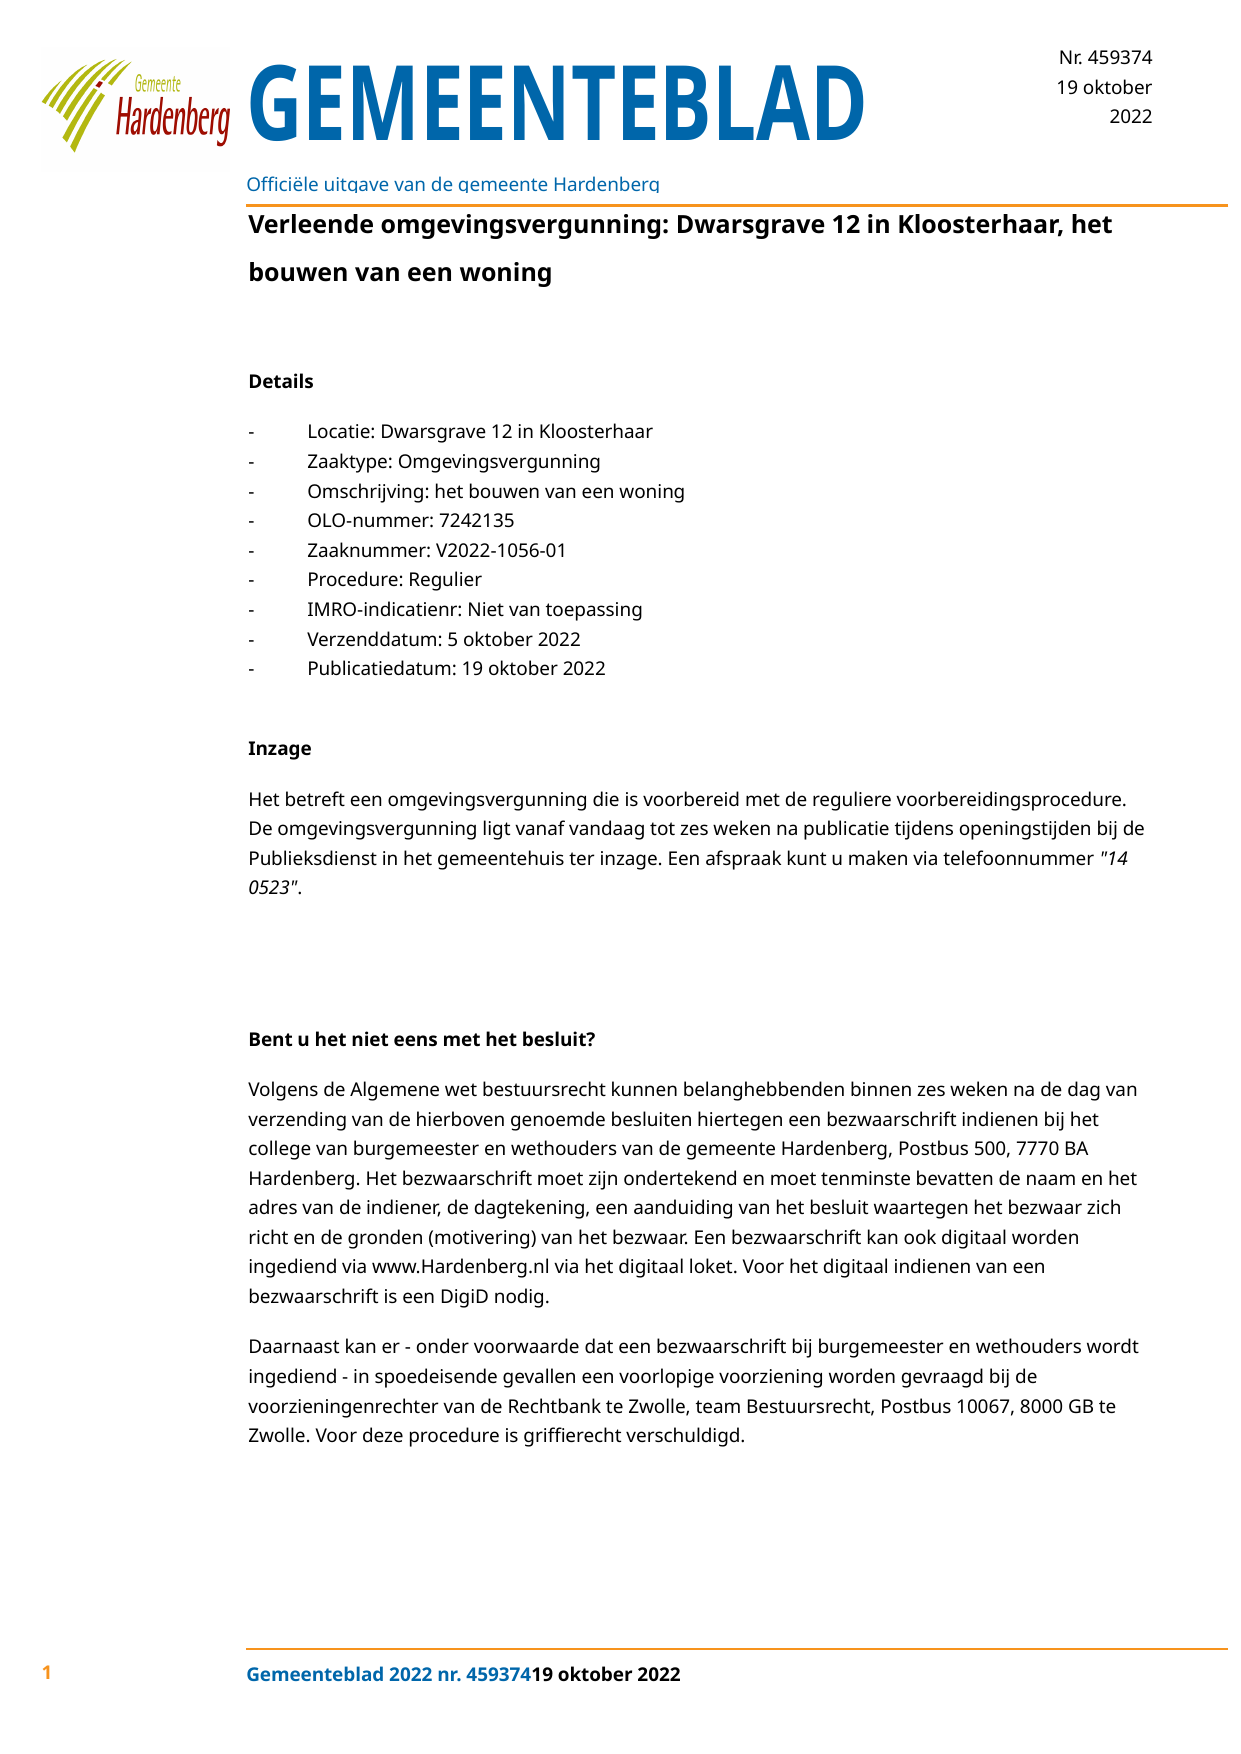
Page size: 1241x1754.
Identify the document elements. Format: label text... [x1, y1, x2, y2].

list OLO-nummer: 7242135 [248, 507, 1152, 533]
text Bent u het niet eens met het besluit? [248, 1026, 1152, 1052]
picture [41, 47, 231, 172]
list Locatie: Dwarsgrave 12 in Kloosterhaar [248, 419, 1152, 444]
text Het betreft een omgevingsvergunning die is voorbereid met de reguliere voorbereidingsprocedure. De omgevingsvergunning ligt vanaf vandaag tot zes weken na publicatie tijdens openingstijden bij de Publieksdienst in het gemeentehuis ter inzage. Een afspraak kunt u maken via telefoonnummer "14 0523". [248, 786, 1152, 900]
list Zaaktype: Omgevingsvergunning [248, 448, 1152, 474]
list IMRO-indicatienr: Niet van toepassing [248, 596, 1152, 622]
text Details [248, 368, 1152, 394]
list Procedure: Regulier [248, 567, 1152, 592]
text Verleende omgevingsvergunning: Dwarsgrave 12 in Kloosterhaar, het bouwen van een woning [248, 207, 1152, 288]
text Volgens de Algemene wet bestuursrecht kunnen belanghebbenden binnen zes weken na de dag van verzending van de hierboven genoemde besluiten hiertegen een bezwaarschrift indienen bij het college van burgemeester en wethouders van de gemeente Hardenberg, Postbus 500, 7770 BA Hardenberg. Het bezwaarschrift moet zijn ondertekend en moet tenminste bevatten de naam en het adres van de indiener, de dagtekening, een aanduiding van het besluit waartegen het bezwaar zich richt en de gronden (motivering) van het bezwaar. Een bezwaarschrift kan ook digitaal worden ingediend via www.Hardenberg.nl via het digitaal loket. Voor het digitaal indienen van een bezwaarschrift is een DigiD nodig. [248, 1076, 1152, 1309]
text Daarnaast kan er - onder voorwaarde dat een bezwaarschrift bij burgemeester en wethouders wordt ingediend - in spoedeisende gevallen een voorlopige voorziening worden gevraagd bij de voorzieningenrechter van de Rechtbank te Zwolle, team Bestuursrecht, Postbus 10067, 8000 GB te Zwolle. Voor deze procedure is griffierecht verschuldigd. [248, 1334, 1152, 1448]
list Omschrijving: het bouwen van een woning [248, 478, 1152, 504]
list Verzenddatum: 5 oktober 2022 [248, 626, 1152, 652]
text Inzage [248, 735, 1152, 761]
list Publicatiedatum: 19 oktober 2022 [248, 655, 1152, 681]
list Zaaknummer: V2022-1056-01 [248, 537, 1152, 563]
